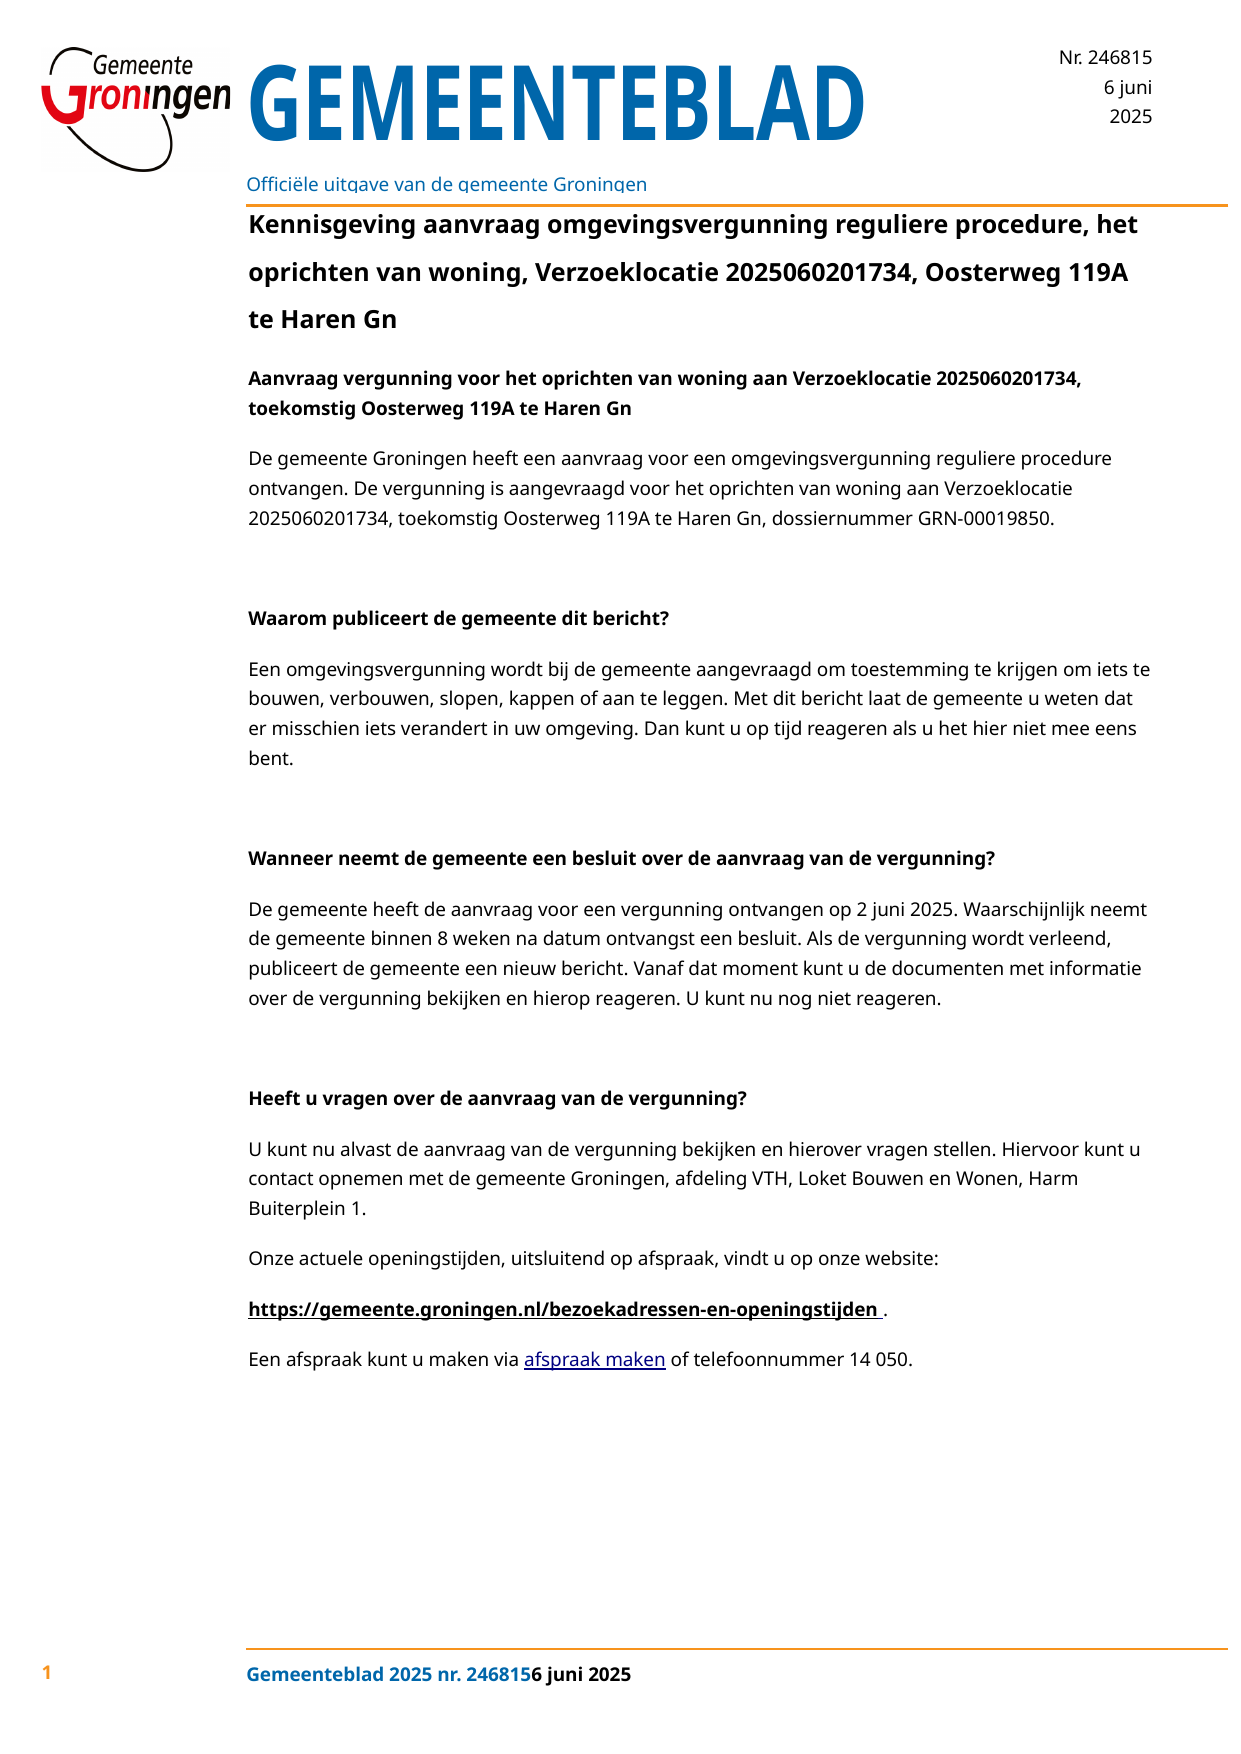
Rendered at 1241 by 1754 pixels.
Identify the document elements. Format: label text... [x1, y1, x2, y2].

text U kunt nu alvast de aanvraag van de vergunning bekijken en hierover vragen stellen. Hiervoor kunt u contact opnemen met de gemeente Groningen, afdeling VTH, Loket Bouwen en Wonen, Harm Buiterplein 1. [248, 1136, 1152, 1221]
text https://gemeente.groningen.nl/bezoekadressen-en-openingstijden . [248, 1296, 1152, 1322]
text Wanneer neemt de gemeente een besluit over de aanvraag van de vergunning? [248, 846, 1152, 871]
text Aanvraag vergunning voor het oprichten van woning aan Verzoeklocatie 2025060201734, toekomstig Oosterweg 119A te Haren Gn [248, 366, 1152, 421]
text Kennisgeving aanvraag omgevingsvergunning reguliere procedure, het oprichten van woning, Verzoeklocatie 2025060201734, Oosterweg 119A te Haren Gn [248, 207, 1152, 336]
text Onze actuele openingstijden, uitsluitend op afspraak, vindt u op onze website: [248, 1246, 1152, 1271]
picture [41, 47, 231, 172]
text De gemeente heeft de aanvraag voor een vergunning ontvangen op 2 juni 2025. Waarschijnlijk neemt de gemeente binnen 8 weken na datum ontvangst een besluit. Als de vergunning wordt verleend, publiceert de gemeente een nieuw bericht. Vanaf dat moment kunt u de documenten met informatie over de vergunning bekijken en hierop reageren. U kunt nu nog niet reageren. [248, 896, 1152, 1010]
text De gemeente Groningen heeft een aanvraag voor een omgevingsvergunning reguliere procedure ontvangen. De vergunning is aangevraagd voor het oprichten van woning aan Verzoeklocatie 2025060201734, toekomstig Oosterweg 119A te Haren Gn, dossiernummer GRN-00019850. [248, 446, 1152, 530]
text Een afspraak kunt u maken via afspraak maken of telefoonnummer 14 050. [248, 1346, 1152, 1372]
text Heeft u vragen over de aanvraag van de vergunning? [248, 1086, 1152, 1111]
text Waarom publiceert de gemeente dit bericht? [248, 606, 1152, 631]
text Een omgevingsvergunning wordt bij de gemeente aangevraagd om toestemming te krijgen om iets te bouwen, verbouwen, slopen, kappen of aan te leggen. Met dit bericht laat de gemeente u weten dat er misschien iets verandert in uw omgeving. Dan kunt u op tijd reageren als u het hier niet mee eens bent. [248, 656, 1152, 770]
